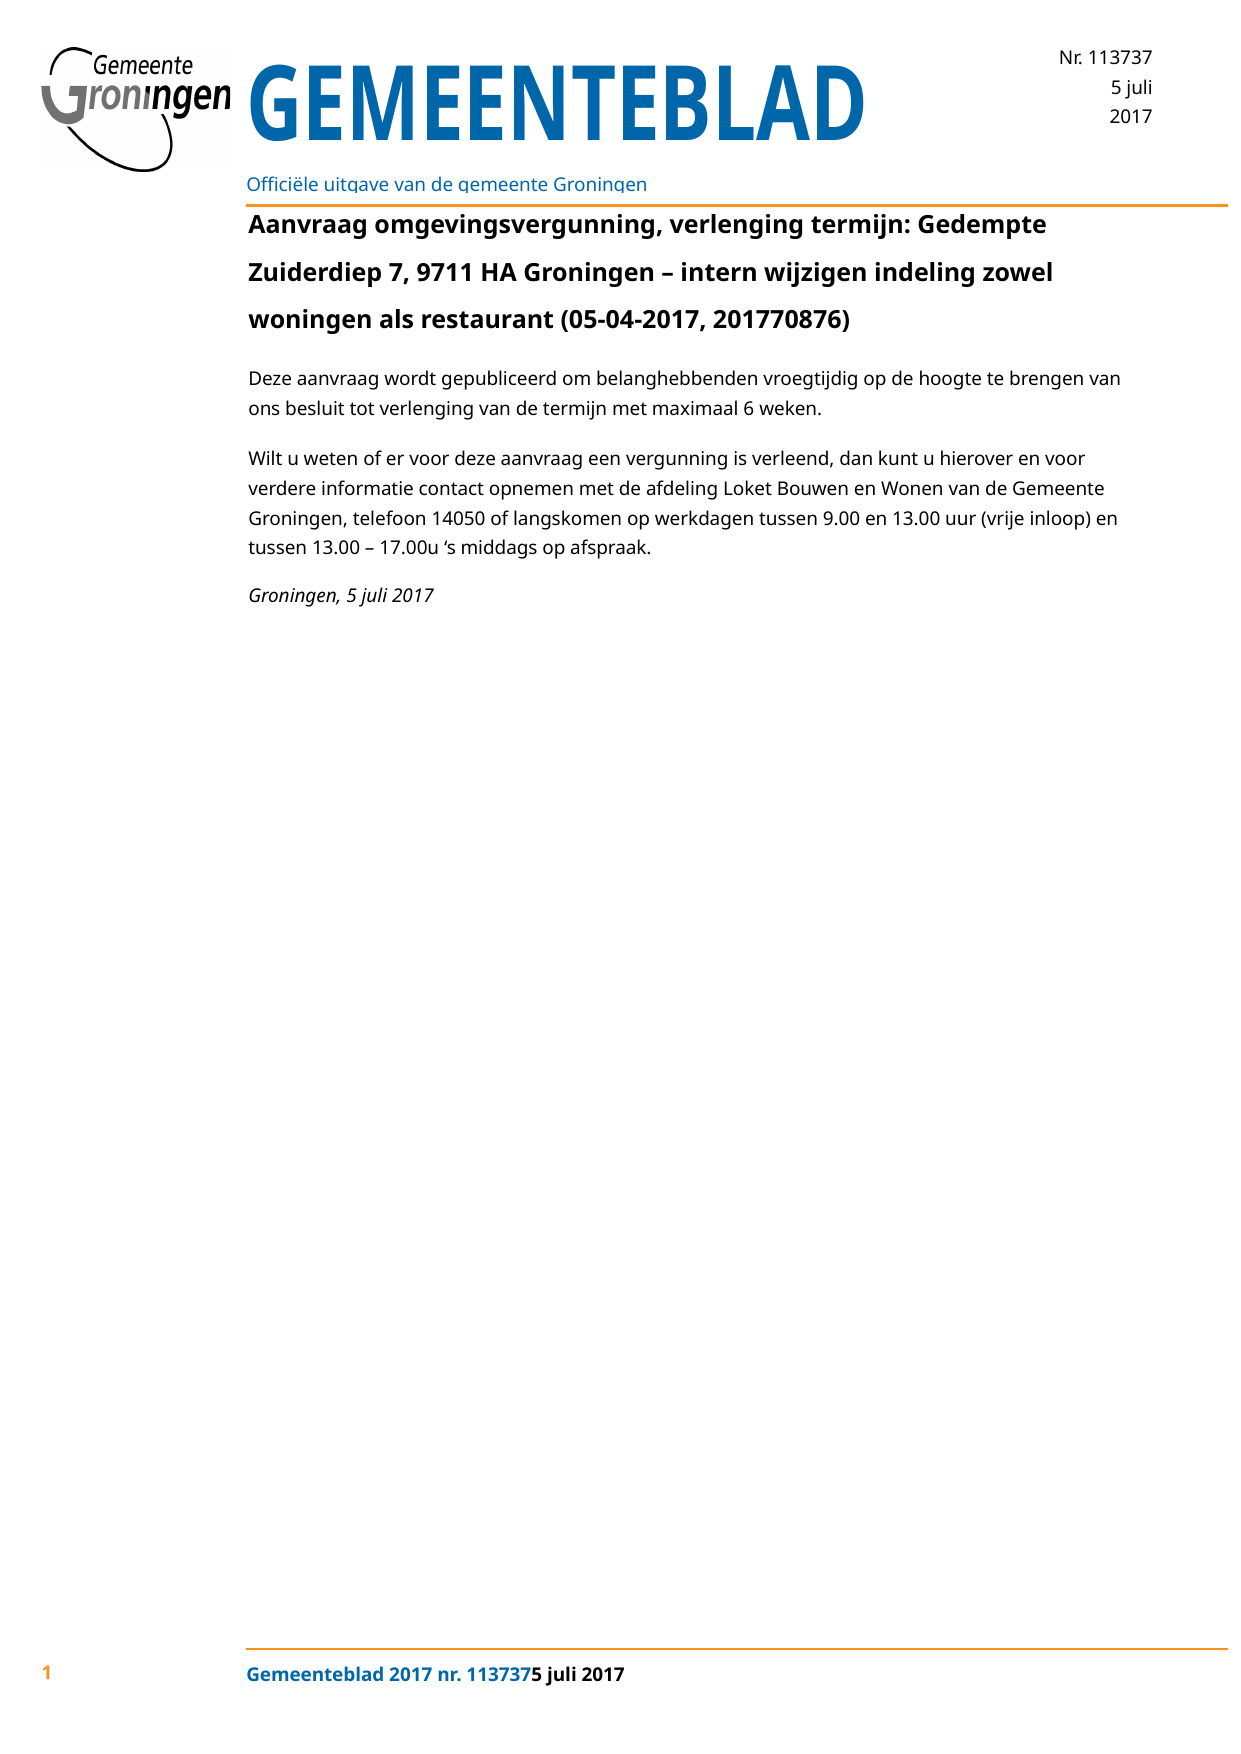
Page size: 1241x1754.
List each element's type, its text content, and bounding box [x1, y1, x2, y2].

picture [41, 47, 231, 172]
text Groningen, 5 juli 2017 [248, 582, 1152, 608]
text Deze aanvraag wordt gepubliceerd om belanghebbenden vroegtijdig op de hoogte te brengen van ons besluit tot verlenging van de termijn met maximaal 6 weken. [248, 366, 1152, 421]
text Wilt u weten of er voor deze aanvraag een vergunning is verleend, dan kunt u hierover en voor verdere informatie contact opnemen met de afdeling Loket Bouwen en Wonen van de Gemeente Groningen, telefoon 14050 of langskomen op werkdagen tussen 9.00 en 13.00 uur (vrije inloop) en tussen 13.00 – 17.00u ‘s middags op afspraak. [248, 446, 1152, 560]
text Aanvraag omgevingsvergunning, verlenging termijn: Gedempte Zuiderdiep 7, 9711 HA Groningen – intern wijzigen indeling zowel woningen als restaurant (05-04-2017, 201770876) [248, 207, 1152, 336]
